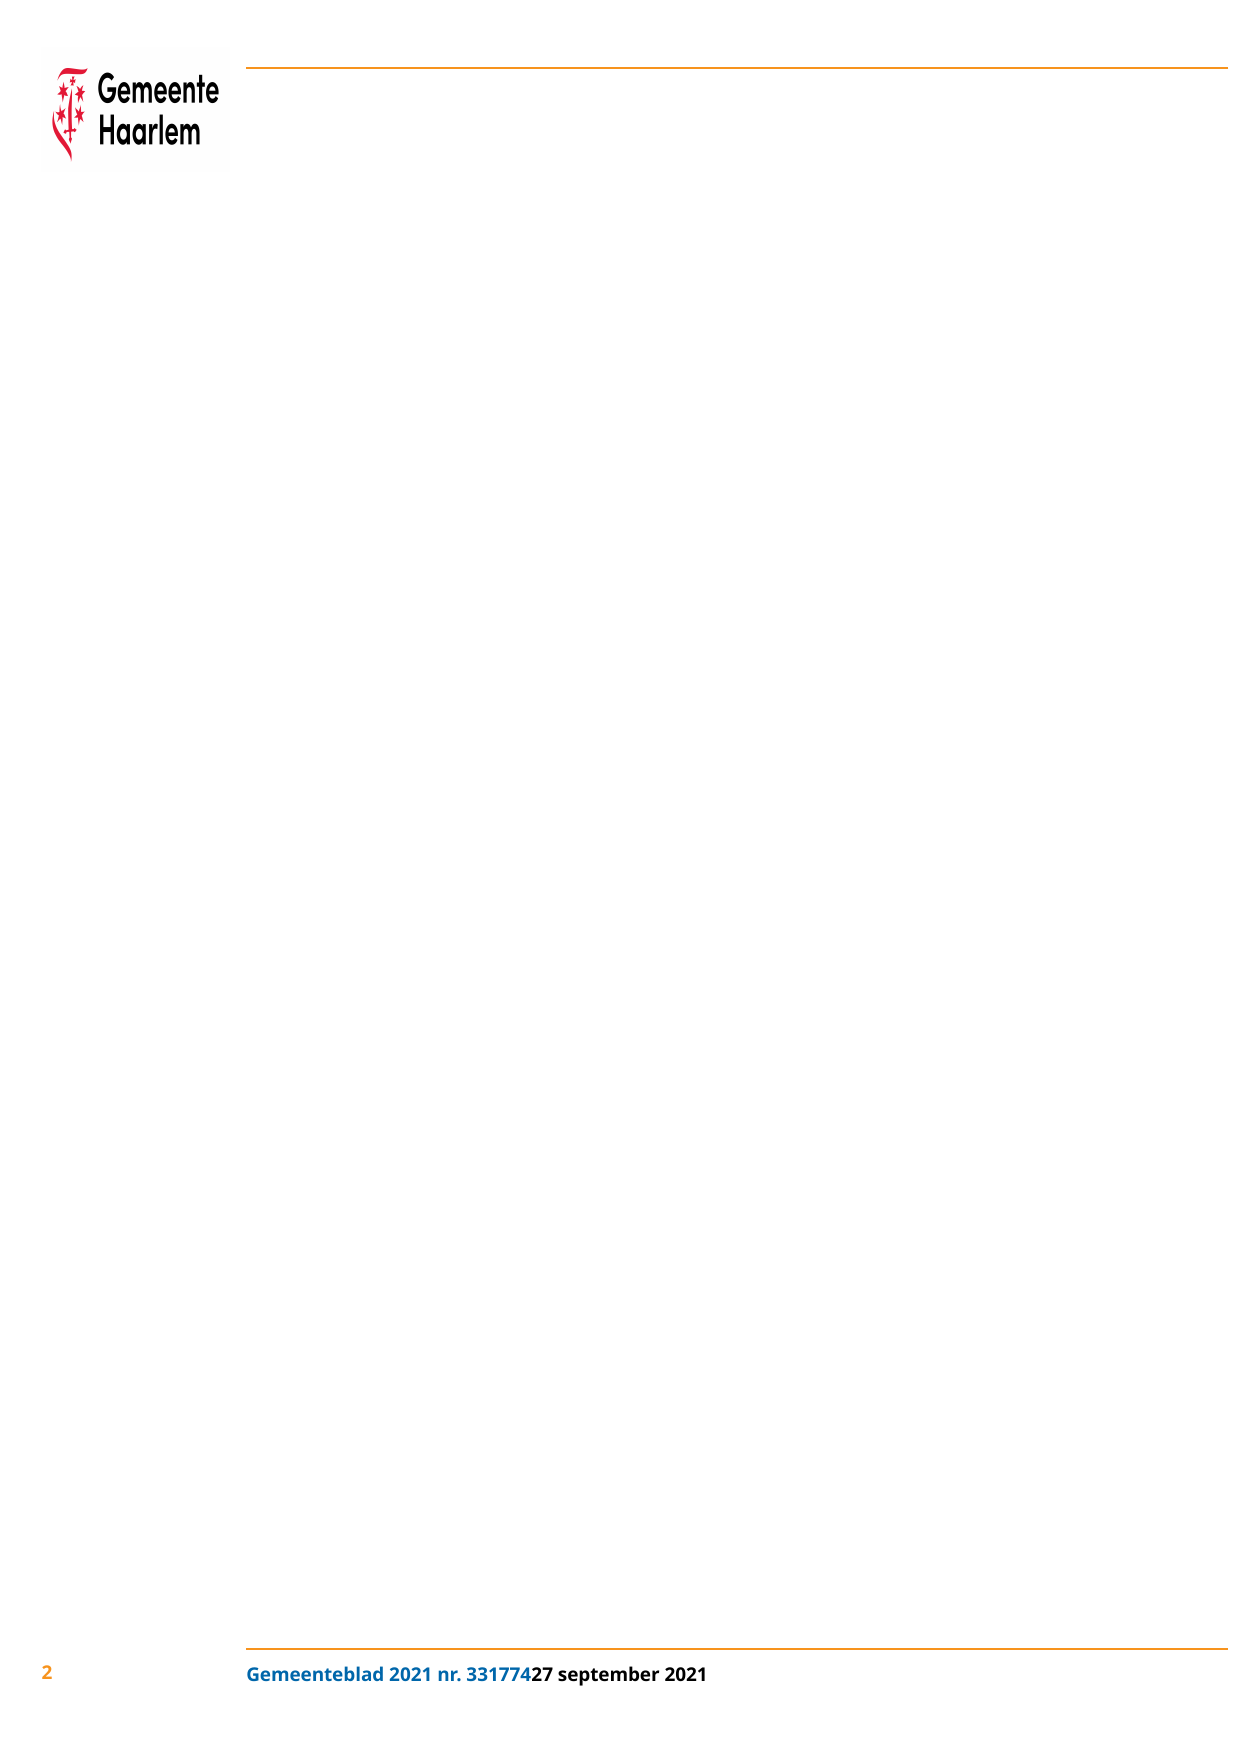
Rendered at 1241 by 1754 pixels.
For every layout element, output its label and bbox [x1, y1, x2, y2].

picture [41, 47, 231, 172]
